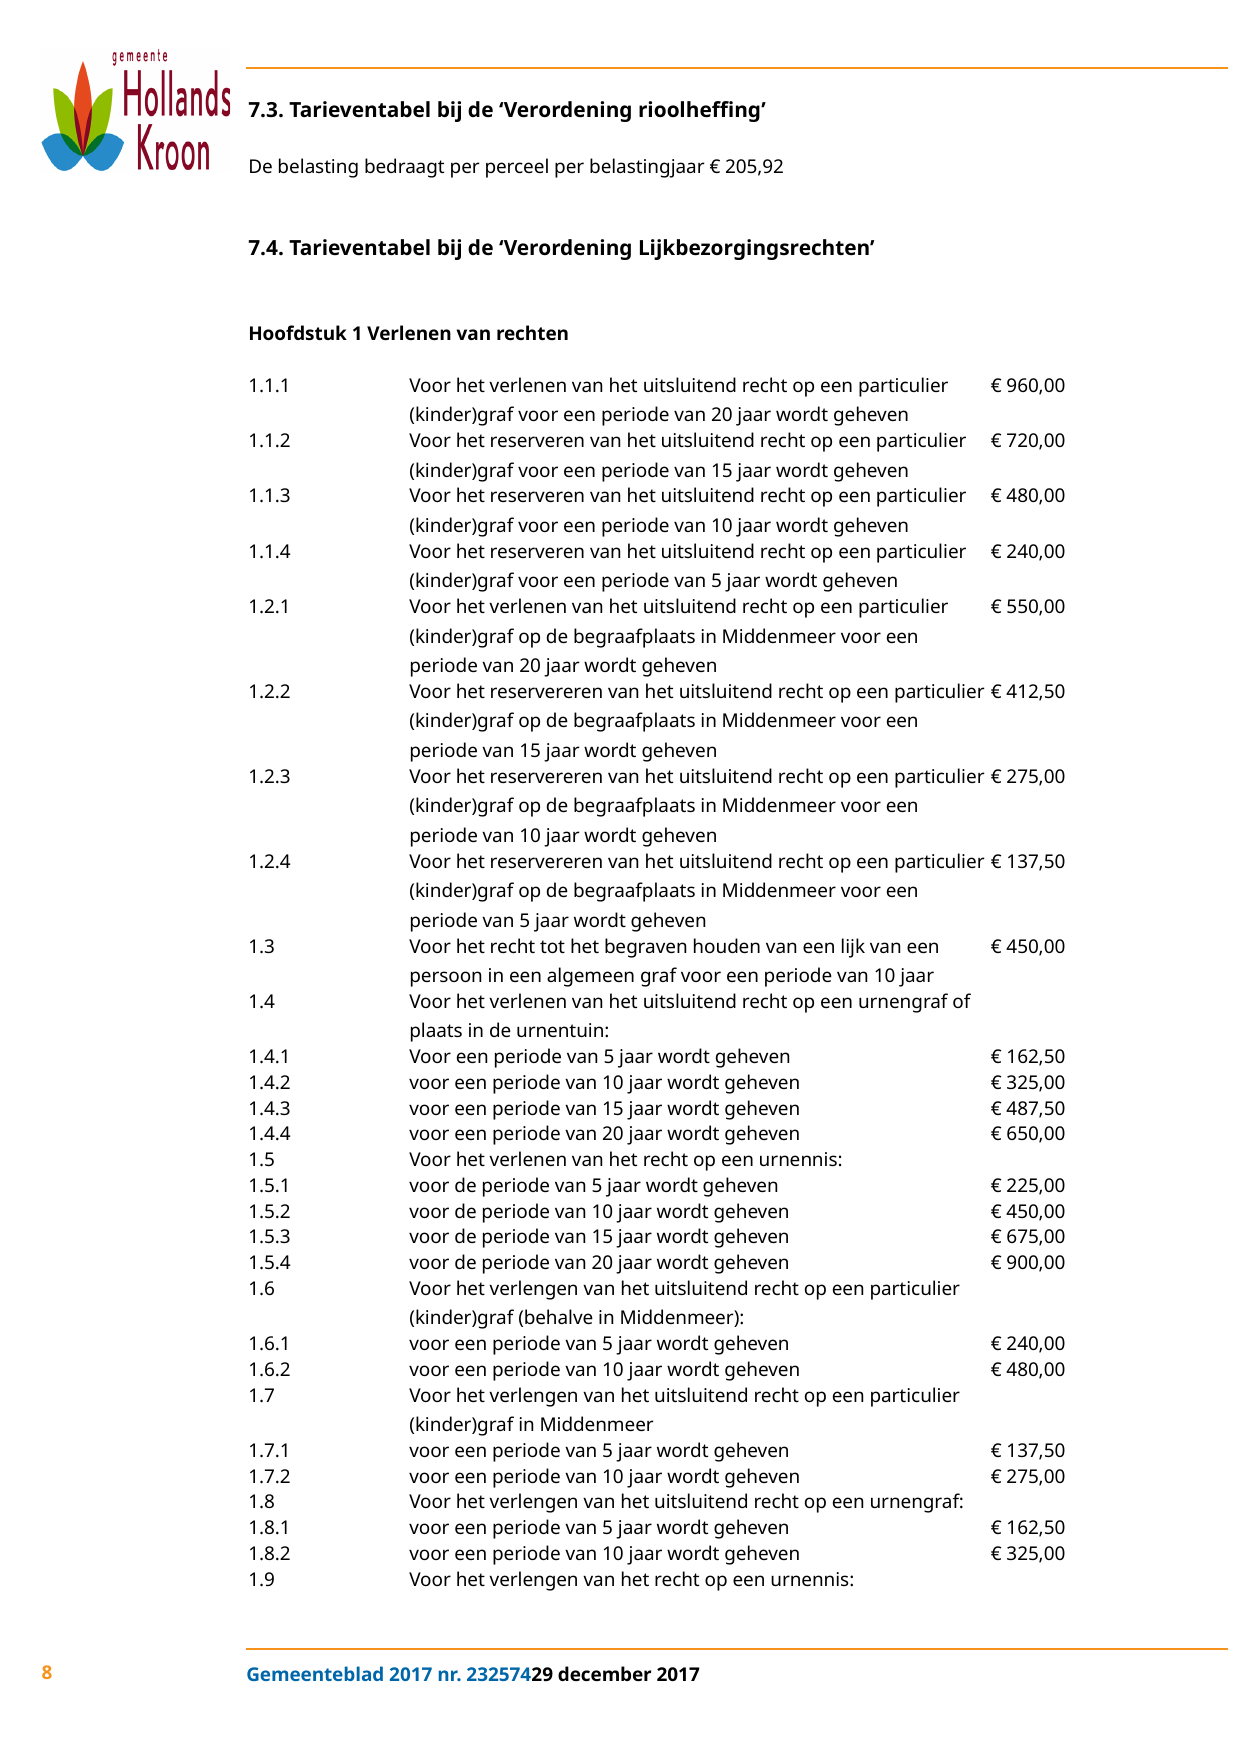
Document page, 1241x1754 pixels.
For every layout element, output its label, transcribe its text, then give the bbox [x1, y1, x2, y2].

table_cell 1.3 [248, 933, 409, 988]
table_cell 1.5 [248, 1146, 409, 1172]
table_cell € 412,50 [991, 678, 1152, 763]
picture [41, 47, 231, 172]
table_cell 1.6.1 [248, 1330, 409, 1356]
table_header [991, 291, 1152, 346]
table_cell voor een periode van 15 jaar wordt geheven [409, 1095, 991, 1121]
table_cell Voor het recht tot het begraven houden van een lijk van een persoon in een algemeen graf voor een periode van 10 jaar [409, 933, 991, 988]
table_cell Voor het reserveren van het uitsluitend recht op een particulier (kinder)graf voor een periode van 10 jaar wordt geheven [409, 483, 991, 538]
table_cell 1.1.1 [248, 372, 409, 427]
table_cell voor een periode van 10 jaar wordt geheven [409, 1356, 991, 1382]
table_cell [991, 1566, 1152, 1591]
table_cell 1.7.1 [248, 1437, 409, 1463]
table_cell [248, 346, 409, 372]
text De belasting bedraagt per perceel per belastingjaar € 205,92 [248, 153, 1152, 178]
table_cell € 240,00 [991, 538, 1152, 593]
table_cell [991, 1489, 1152, 1514]
table_cell Voor het verlengen van het uitsluitend recht op een particulier (kinder)graf (behalve in Middenmeer): [409, 1275, 991, 1330]
table_cell € 137,50 [991, 1437, 1152, 1463]
table_cell voor de periode van 5 jaar wordt geheven [409, 1172, 991, 1198]
table_cell € 450,00 [991, 933, 1152, 988]
table_cell Voor het verlenen van het recht op een urnennis: [409, 1146, 991, 1172]
table_cell € 162,50 [991, 1514, 1152, 1540]
table_cell [991, 988, 1152, 1043]
table_cell 1.1.4 [248, 538, 409, 593]
table_cell 1.4.3 [248, 1095, 409, 1121]
table_cell voor de periode van 20 jaar wordt geheven [409, 1249, 991, 1275]
table_cell voor een periode van 20 jaar wordt geheven [409, 1121, 991, 1146]
table_cell 1.2.1 [248, 593, 409, 678]
table_cell Voor het reserveren van het uitsluitend recht op een particulier (kinder)graf voor een periode van 15 jaar wordt geheven [409, 427, 991, 483]
table_cell 1.9 [248, 1566, 409, 1591]
table_cell 1.2.3 [248, 763, 409, 848]
table_cell € 487,50 [991, 1095, 1152, 1121]
table_cell Voor het verlenen van het uitsluitend recht op een particulier (kinder)graf op de begraafplaats in Middenmeer voor een periode van 20 jaar wordt geheven [409, 593, 991, 678]
text 7.4. Tarieventabel bij de ‘Verordening Lijkbezorgingsrechten’ [248, 233, 1152, 261]
table_cell 1.4.2 [248, 1069, 409, 1095]
table_cell € 325,00 [991, 1540, 1152, 1566]
text 7.3. Tarieventabel bij de ‘Verordening rioolheffing’ [248, 95, 1152, 123]
table_cell € 225,00 [991, 1172, 1152, 1198]
table_cell € 275,00 [991, 763, 1152, 848]
table_cell [409, 346, 991, 372]
table_cell 1.8.2 [248, 1540, 409, 1566]
table_cell € 137,50 [991, 848, 1152, 933]
table_cell Voor het verlenen van het uitsluitend recht op een urnengraf of plaats in de urnentuin: [409, 988, 991, 1043]
table_header Hoofdstuk 1 Verlenen van rechten [248, 291, 991, 346]
table_cell € 650,00 [991, 1121, 1152, 1146]
table_cell € 480,00 [991, 1356, 1152, 1382]
table_cell € 720,00 [991, 427, 1152, 483]
table_cell voor een periode van 5 jaar wordt geheven [409, 1437, 991, 1463]
table_cell 1.1.2 [248, 427, 409, 483]
table_cell 1.5.3 [248, 1224, 409, 1249]
table_cell Voor het verlengen van het recht op een urnennis: [409, 1566, 991, 1591]
table_cell Voor het reservereren van het uitsluitend recht op een particulier (kinder)graf op de begraafplaats in Middenmeer voor een periode van 15 jaar wordt geheven [409, 678, 991, 763]
table_cell Voor het reserveren van het uitsluitend recht op een particulier (kinder)graf voor een periode van 5 jaar wordt geheven [409, 538, 991, 593]
table_cell 1.5.2 [248, 1198, 409, 1223]
table_cell [991, 1146, 1152, 1172]
table_cell [991, 346, 1152, 372]
table_cell € 960,00 [991, 372, 1152, 427]
table_cell Voor het verlengen van het uitsluitend recht op een particulier (kinder)graf in Middenmeer [409, 1382, 991, 1437]
table_cell € 675,00 [991, 1224, 1152, 1249]
table_cell € 480,00 [991, 483, 1152, 538]
table_cell Voor het verlengen van het uitsluitend recht op een urnengraf: [409, 1489, 991, 1514]
table_cell [991, 1275, 1152, 1330]
table_cell 1.4.1 [248, 1044, 409, 1069]
table_cell 1.5.4 [248, 1249, 409, 1275]
table_cell € 550,00 [991, 593, 1152, 678]
table_cell 1.5.1 [248, 1172, 409, 1198]
table_cell € 900,00 [991, 1249, 1152, 1275]
table_cell voor een periode van 5 jaar wordt geheven [409, 1514, 991, 1540]
table_cell Voor het reservereren van het uitsluitend recht op een particulier (kinder)graf op de begraafplaats in Middenmeer voor een periode van 5 jaar wordt geheven [409, 848, 991, 933]
table_cell 1.2.4 [248, 848, 409, 933]
table_cell Voor het verlenen van het uitsluitend recht op een particulier (kinder)graf voor een periode van 20 jaar wordt geheven [409, 372, 991, 427]
table_cell 1.1.3 [248, 483, 409, 538]
table_cell 1.7.2 [248, 1463, 409, 1488]
table_cell 1.7 [248, 1382, 409, 1437]
table_cell voor de periode van 15 jaar wordt geheven [409, 1224, 991, 1249]
table_cell € 162,50 [991, 1044, 1152, 1069]
table_cell voor de periode van 10 jaar wordt geheven [409, 1198, 991, 1223]
table_cell € 450,00 [991, 1198, 1152, 1223]
table_cell 1.4 [248, 988, 409, 1043]
table_cell 1.6 [248, 1275, 409, 1330]
table_cell Voor een periode van 5 jaar wordt geheven [409, 1044, 991, 1069]
table_cell [991, 1382, 1152, 1437]
table_cell voor een periode van 10 jaar wordt geheven [409, 1069, 991, 1095]
table_cell 1.2.2 [248, 678, 409, 763]
table_cell € 325,00 [991, 1069, 1152, 1095]
table_cell 1.8 [248, 1489, 409, 1514]
table_cell 1.6.2 [248, 1356, 409, 1382]
table_cell 1.8.1 [248, 1514, 409, 1540]
table_cell voor een periode van 5 jaar wordt geheven [409, 1330, 991, 1356]
table_cell voor een periode van 10 jaar wordt geheven [409, 1463, 991, 1488]
table_cell 1.4.4 [248, 1121, 409, 1146]
table_cell € 275,00 [991, 1463, 1152, 1488]
table_cell € 240,00 [991, 1330, 1152, 1356]
table_cell Voor het reservereren van het uitsluitend recht op een particulier (kinder)graf op de begraafplaats in Middenmeer voor een periode van 10 jaar wordt geheven [409, 763, 991, 848]
table_cell voor een periode van 10 jaar wordt geheven [409, 1540, 991, 1566]
